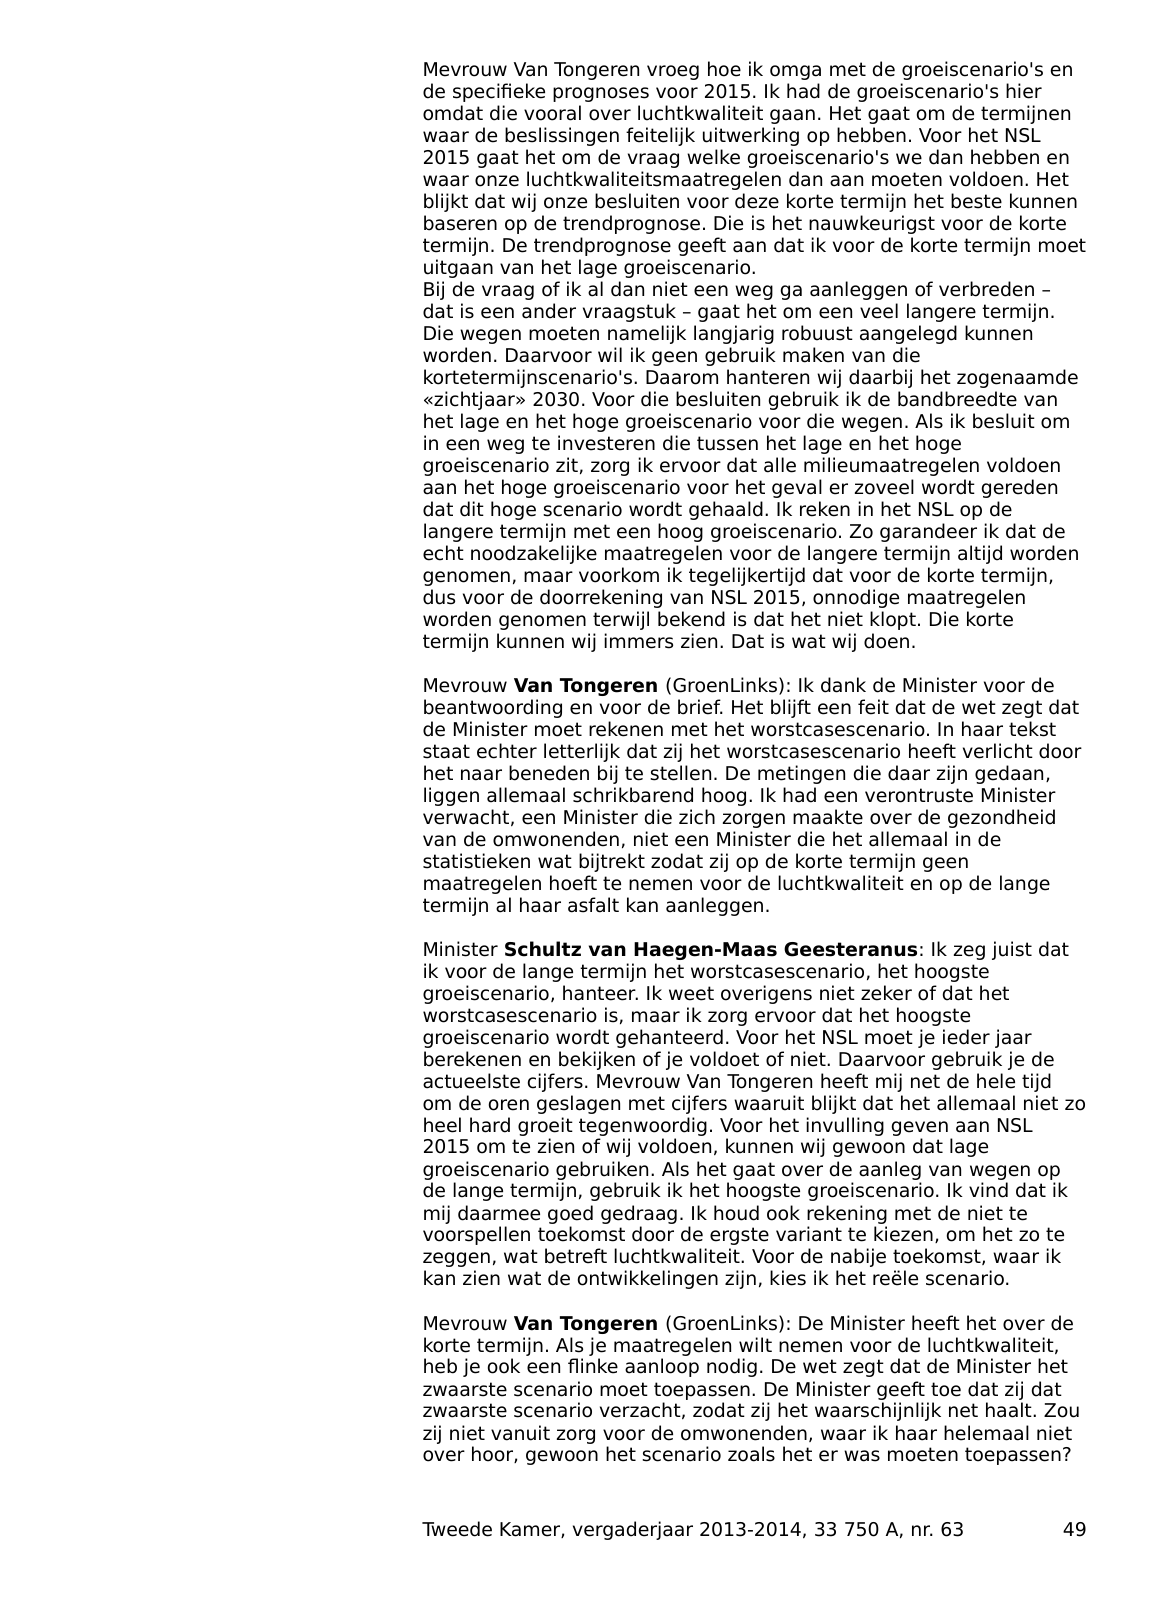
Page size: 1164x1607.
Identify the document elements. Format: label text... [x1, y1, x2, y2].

text Mevrouw Van Tongeren (GroenLinks): Ik dank de Minister voor de beantwoording en voor de brief. Het blijft een feit dat de wet zegt dat de Minister moet rekenen met het worstcasescenario. In haar tekst staat echter letterlijk dat zij het worstcasescenario heeft verlicht door het naar beneden bij te stellen. De metingen die daar zijn gedaan, liggen allemaal schrikbarend hoog. Ik had een verontruste Minister verwacht, een Minister die zich zorgen maakte over de gezondheid van de omwonenden, niet een Minister die het allemaal in de statistieken wat bijtrekt zodat zij op de korte termijn geen maatregelen hoeft te nemen voor de luchtkwaliteit en op de lange termijn al haar asfalt kan aanleggen. [422, 675, 1087, 916]
text Bij de vraag of ik al dan niet een weg ga aanleggen of verbreden – dat is een ander vraagstuk – gaat het om een veel langere termijn. Die wegen moeten namelijk langjarig robuust aangelegd kunnen worden. Daarvoor wil ik geen gebruik maken van die kortetermijnscenario's. Daarom hanteren wij daarbij het zogenaamde «zichtjaar» 2030. Voor die besluiten gebruik ik de bandbreedte van het lage en het hoge groeiscenario voor die wegen. Als ik besluit om in een weg te investeren die tussen het lage en het hoge groeiscenario zit, zorg ik ervoor dat alle milieumaatregelen voldoen aan het hoge groeiscenario voor het geval er zoveel wordt gereden dat dit hoge scenario wordt gehaald. Ik reken in het NSL op de langere termijn met een hoog groeiscenario. Zo garandeer ik dat de echt noodzakelijke maatregelen voor de langere termijn altijd worden genomen, maar voorkom ik tegelijkertijd dat voor de korte termijn, dus voor de doorrekening van NSL 2015, onnodige maatregelen worden genomen terwijl bekend is dat het niet klopt. Die korte termijn kunnen wij immers zien. Dat is wat wij doen. [422, 279, 1087, 652]
text Minister Schultz van Haegen-Maas Geesteranus: Ik zeg juist dat ik voor de lange termijn het worstcasescenario, het hoogste groeiscenario, hanteer. Ik weet overigens niet zeker of dat het worstcasescenario is, maar ik zorg ervoor dat het hoogste groeiscenario wordt gehanteerd. Voor het NSL moet je ieder jaar berekenen en bekijken of je voldoet of niet. Daarvoor gebruik je de actueelste cijfers. Mevrouw Van Tongeren heeft mij net de hele tijd om de oren geslagen met cijfers waaruit blijkt dat het allemaal niet zo heel hard groeit tegenwoordig. Voor het invulling geven aan NSL 2015 om te zien of wij voldoen, kunnen wij gewoon dat lage groeiscenario gebruiken. Als het gaat over de aanleg van wegen op de lange termijn, gebruik ik het hoogste groeiscenario. Ik vind dat ik mij daarmee goed gedraag. Ik houd ook rekening met de niet te voorspellen toekomst door de ergste variant te kiezen, om het zo te zeggen, wat betreft luchtkwaliteit. Voor de nabije toekomst, waar ik kan zien wat de ontwikkelingen zijn, kies ik het reële scenario. [422, 939, 1087, 1290]
text Mevrouw Van Tongeren vroeg hoe ik omga met de groeiscenario's en de specifieke prognoses voor 2015. Ik had de groeiscenario's hier omdat die vooral over luchtkwaliteit gaan. Het gaat om de termijnen waar de beslissingen feitelijk uitwerking op hebben. Voor het NSL 2015 gaat het om de vraag welke groeiscenario's we dan hebben en waar onze luchtkwaliteitsmaatregelen dan aan moeten voldoen. Het blijkt dat wij onze besluiten voor deze korte termijn het beste kunnen baseren op de trendprognose. Die is het nauwkeurigst voor de korte termijn. De trendprognose geeft aan dat ik voor de korte termijn moet uitgaan van het lage groeiscenario. [422, 59, 1087, 279]
text Mevrouw Van Tongeren (GroenLinks): De Minister heeft het over de korte termijn. Als je maatregelen wilt nemen voor de luchtkwaliteit, heb je ook een flinke aanloop nodig. De wet zegt dat de Minister het zwaarste scenario moet toepassen. De Minister geeft toe dat zij dat zwaarste scenario verzacht, zodat zij het waarschijnlijk net haalt. Zou zij niet vanuit zorg voor de omwonenden, waar ik haar helemaal niet over hoor, gewoon het scenario zoals het er was moeten toepassen? [422, 1312, 1087, 1466]
